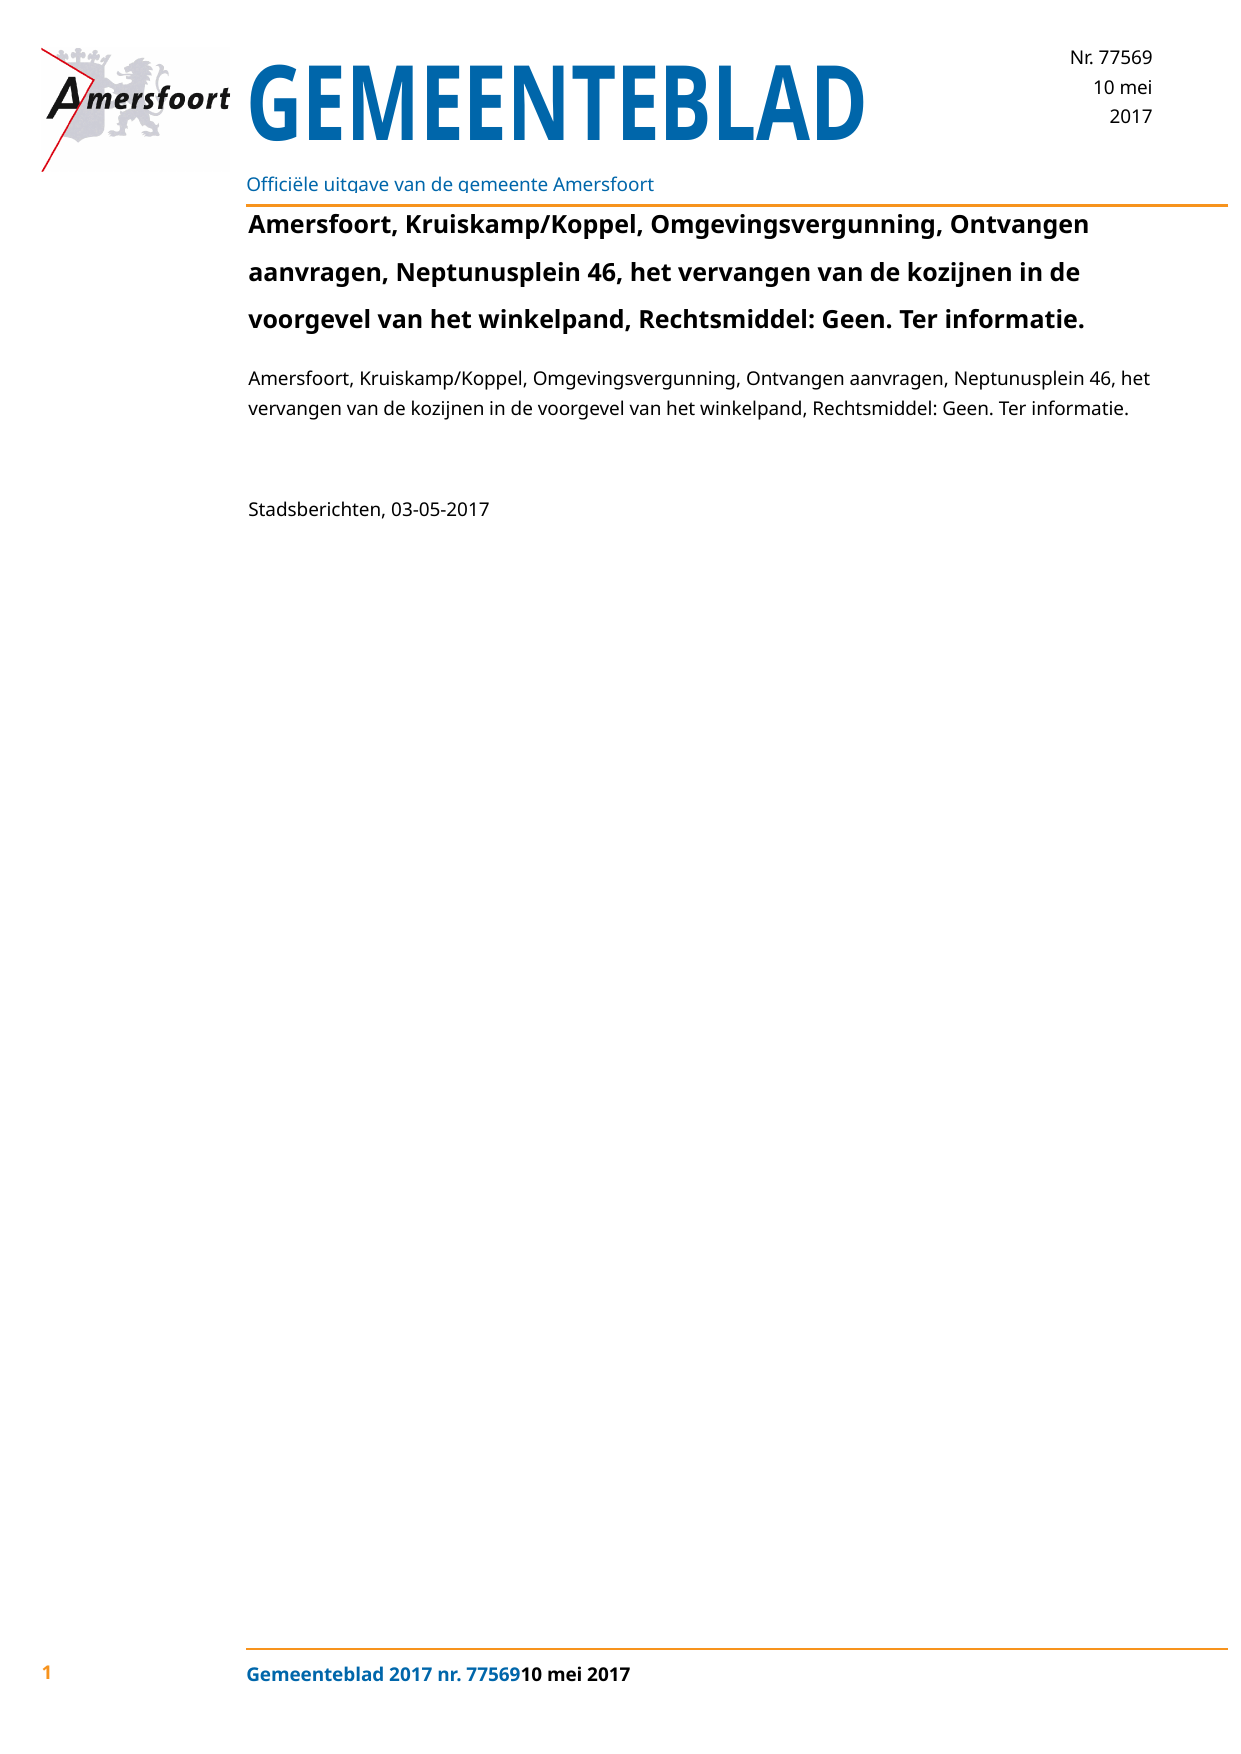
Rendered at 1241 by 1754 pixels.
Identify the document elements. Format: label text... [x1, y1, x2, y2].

picture [41, 47, 231, 172]
text Amersfoort, Kruiskamp/Koppel, Omgevingsvergunning, Ontvangen aanvragen, Neptunusplein 46, het vervangen van de kozijnen in de voorgevel van het winkelpand, Rechtsmiddel: Geen. Ter informatie. [248, 207, 1152, 336]
text Stadsberichten, 03-05-2017 [248, 496, 1152, 522]
text Amersfoort, Kruiskamp/Koppel, Omgevingsvergunning, Ontvangen aanvragen, Neptunusplein 46, het vervangen van de kozijnen in de voorgevel van het winkelpand, Rechtsmiddel: Geen. Ter informatie. [248, 366, 1152, 421]
